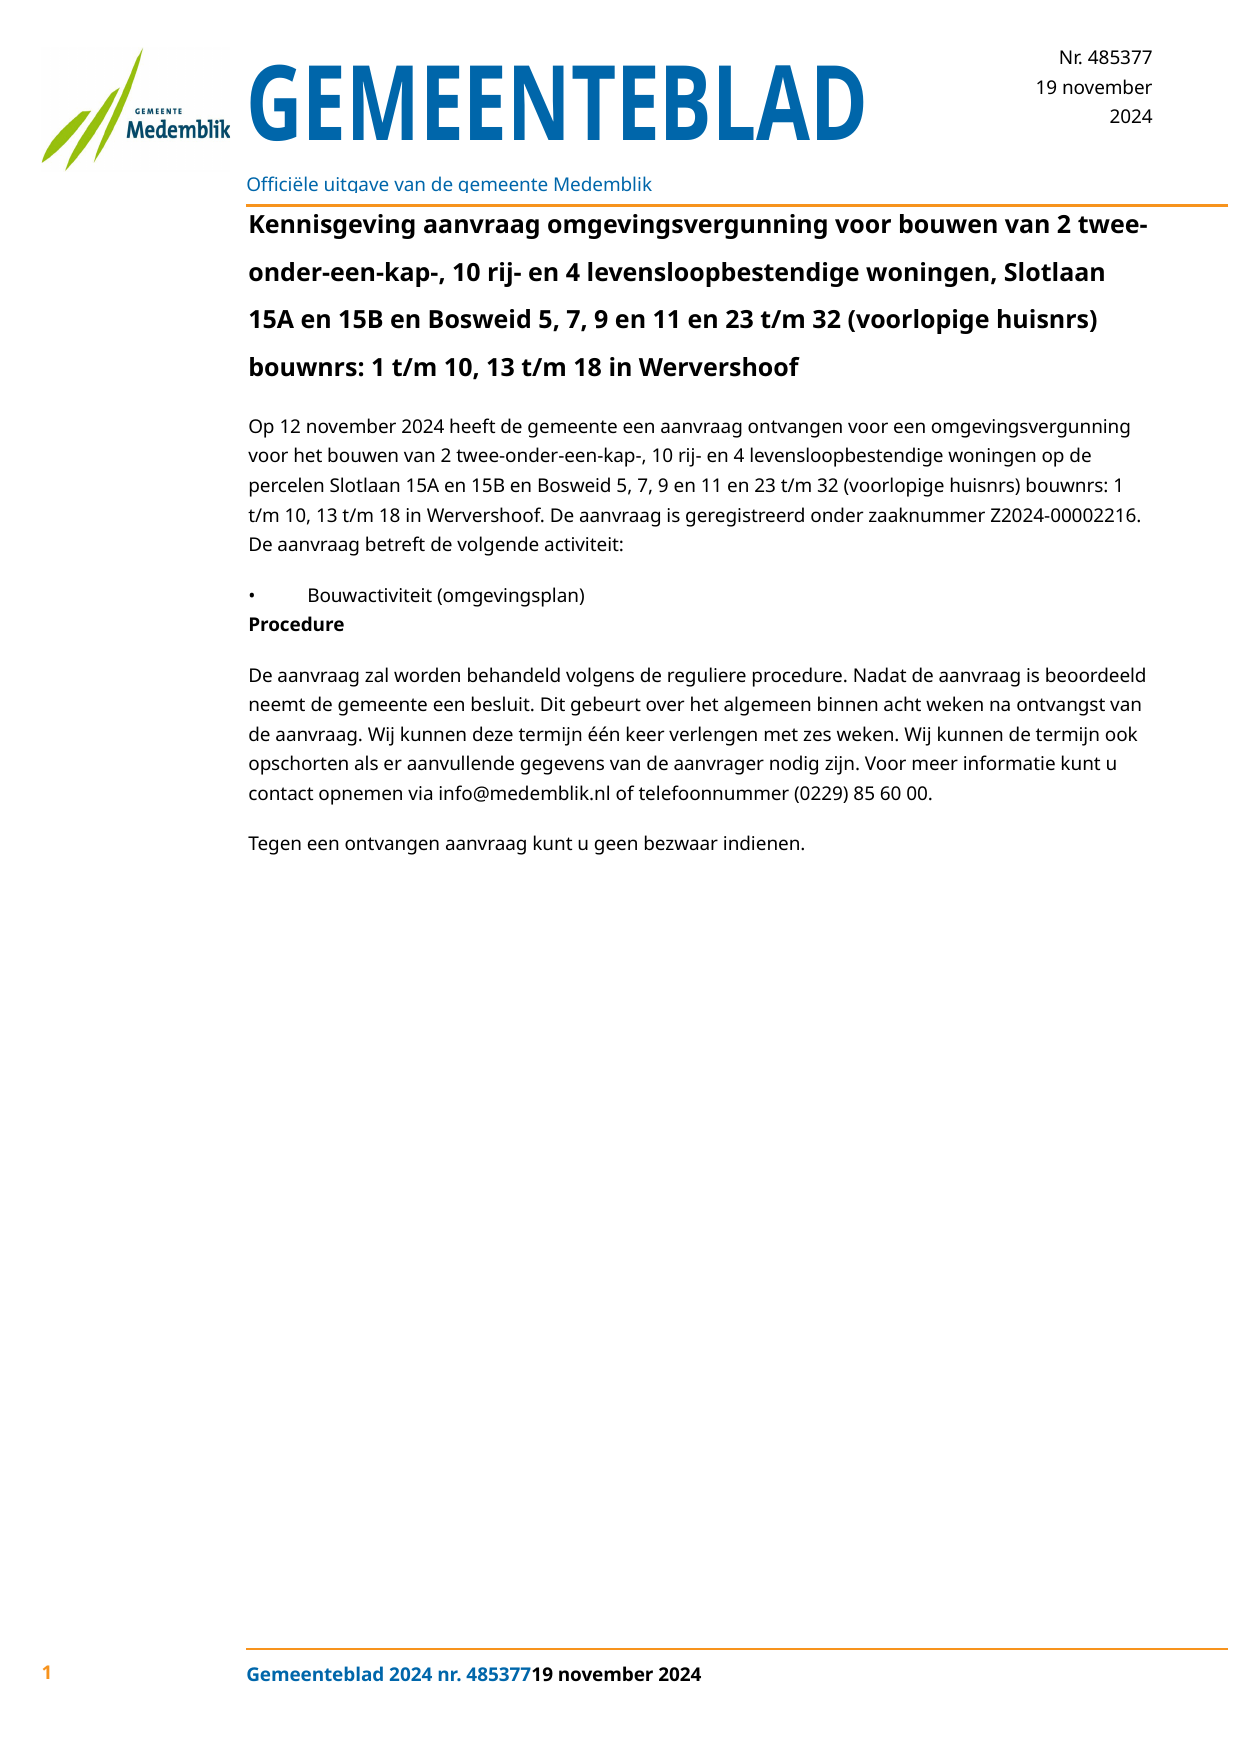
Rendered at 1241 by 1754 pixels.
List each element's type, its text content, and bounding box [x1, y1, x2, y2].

text De aanvraag zal worden behandeld volgens de reguliere procedure. Nadat de aanvraag is beoordeeld neemt de gemeente een besluit. Dit gebeurt over het algemeen binnen acht weken na ontvangst van de aanvraag. Wij kunnen deze termijn één keer verlengen met zes weken. Wij kunnen de termijn ook opschorten als er aanvullende gegevens van de aanvrager nodig zijn. Voor meer informatie kunt u contact opnemen via info@medemblik.nl of telefoonnummer (0229) 85 60 00. [248, 662, 1152, 806]
list Bouwactiviteit (omgevingsplan) [248, 582, 1152, 608]
text Op 12 november 2024 heeft de gemeente een aanvraag ontvangen voor een omgevingsvergunning voor het bouwen van 2 twee-onder-een-kap-, 10 rij- en 4 levensloopbestendige woningen op de percelen Slotlaan 15A en 15B en Bosweid 5, 7, 9 en 11 en 23 t/m 32 (voorlopige huisnrs) bouwnrs: 1 t/m 10, 13 t/m 18 in Wervershoof. De aanvraag is geregistreerd onder zaaknummer Z2024-00002216. De aanvraag betreft de volgende activiteit: [248, 413, 1152, 557]
text Tegen een ontvangen aanvraag kunt u geen bezwaar indienen. [248, 831, 1152, 856]
picture [41, 47, 231, 172]
text Procedure [248, 611, 1152, 637]
text Kennisgeving aanvraag omgevingsvergunning voor bouwen van 2 twee-onder-een-kap-, 10 rij- en 4 levensloopbestendige woningen, Slotlaan 15A en 15B en Bosweid 5, 7, 9 en 11 en 23 t/m 32 (voorlopige huisnrs) bouwnrs: 1 t/m 10, 13 t/m 18 in Wervershoof [248, 207, 1152, 384]
